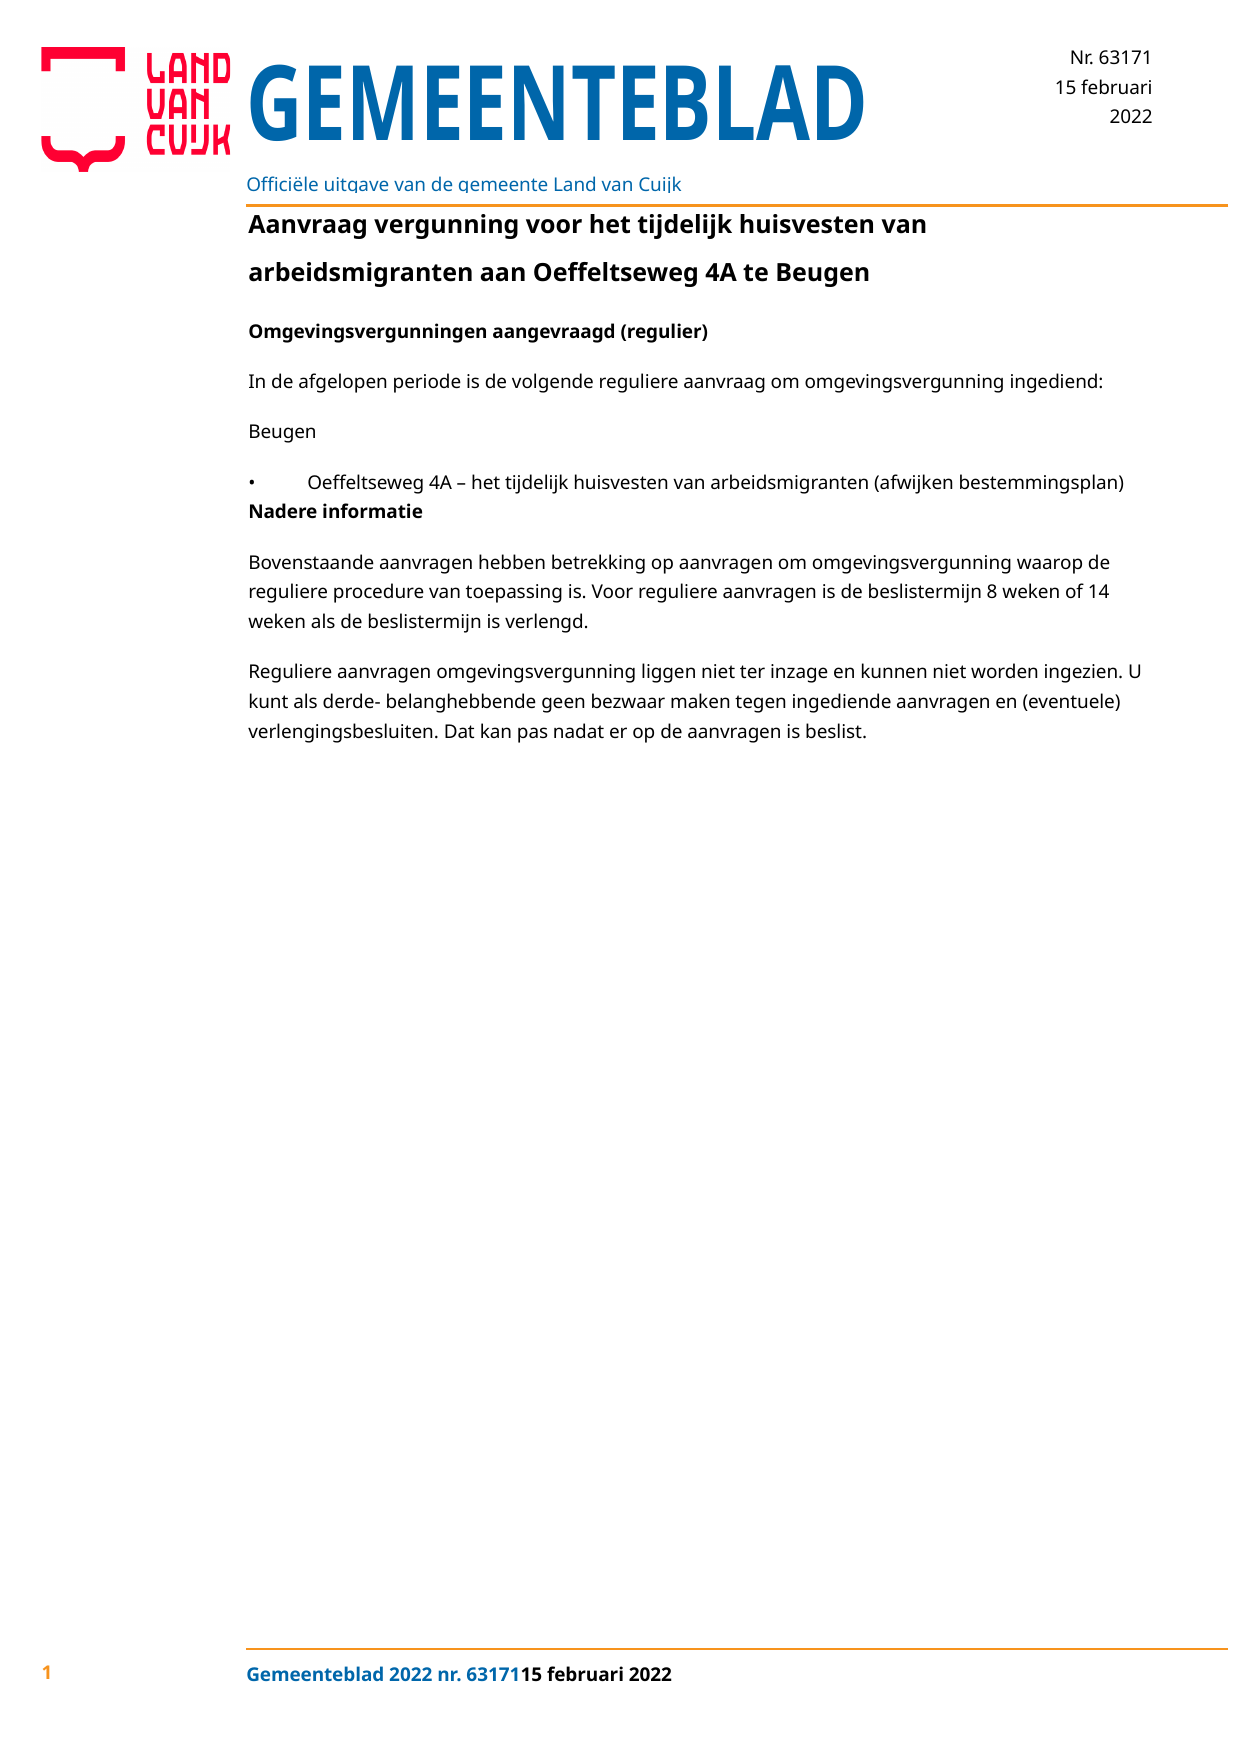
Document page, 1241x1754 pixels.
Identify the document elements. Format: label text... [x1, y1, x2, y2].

text In de afgelopen periode is de volgende reguliere aanvraag om omgevingsvergunning ingediend: [248, 368, 1152, 394]
text Nadere informatie [248, 499, 1152, 524]
text Aanvraag vergunning voor het tijdelijk huisvesten van arbeidsmigranten aan Oeffeltseweg 4A te Beugen [248, 207, 1152, 288]
text Reguliere aanvragen omgevingsvergunning liggen niet ter inzage en kunnen niet worden ingezien. U kunt als derde- belanghebbende geen bezwaar maken tegen ingediende aanvragen en (eventuele) verlengingsbesluiten. Dat kan pas nadat er op de aanvragen is beslist. [248, 659, 1152, 744]
list Oeffeltseweg 4A – het tijdelijk huisvesten van arbeidsmigranten (afwijken bestemmingsplan) [248, 469, 1152, 495]
text Omgevingsvergunningen aangevraagd (regulier) [248, 318, 1152, 344]
picture [41, 47, 231, 172]
text Beugen [248, 419, 1152, 444]
text Bovenstaande aanvragen hebben betrekking op aanvragen om omgevingsvergunning waarop de reguliere procedure van toepassing is. Voor reguliere aanvragen is de beslistermijn 8 weken of 14 weken als de beslistermijn is verlengd. [248, 549, 1152, 634]
